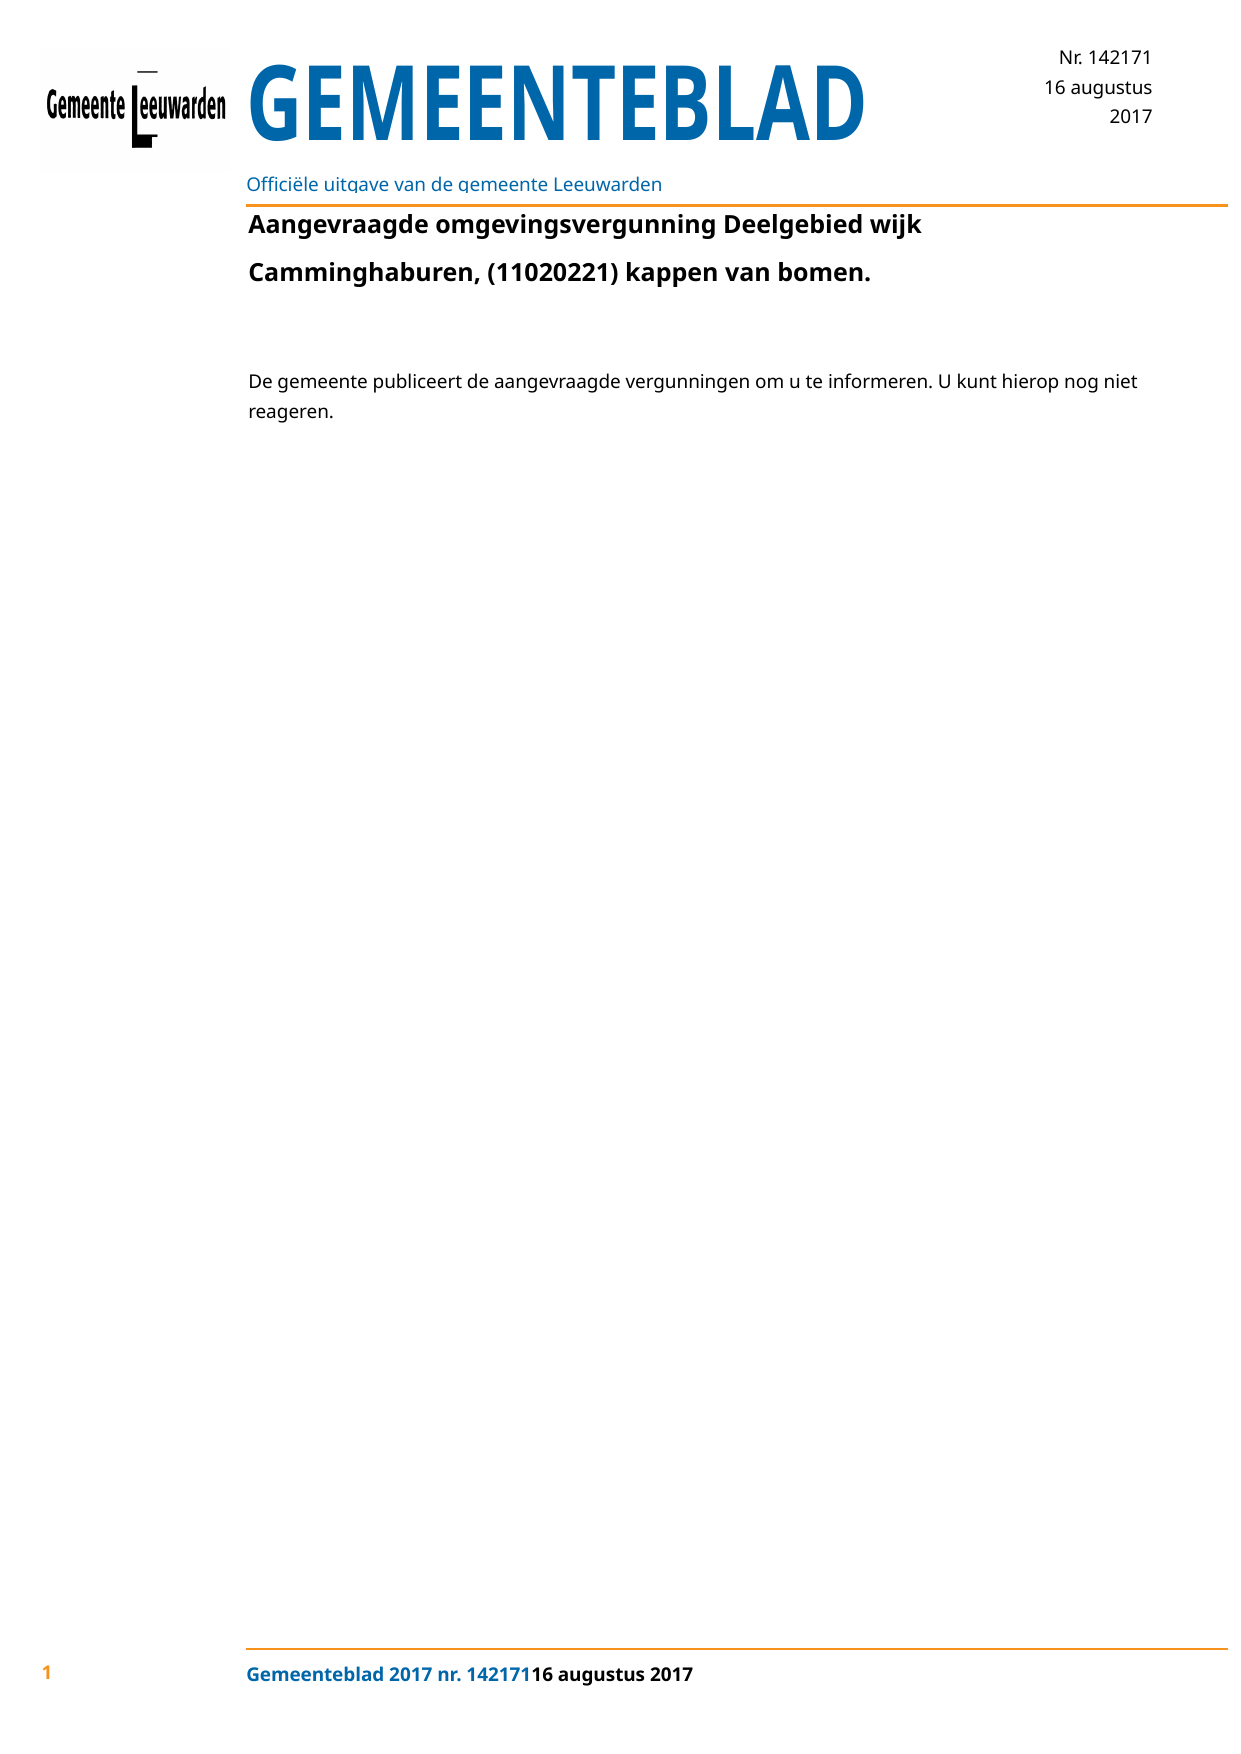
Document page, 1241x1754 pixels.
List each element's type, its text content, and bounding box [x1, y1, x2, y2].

text Aangevraagde omgevingsvergunning Deelgebied wijk Camminghaburen, (11020221) kappen van bomen. [248, 207, 1152, 288]
picture [41, 47, 231, 172]
text De gemeente publiceert de aangevraagde vergunningen om u te informeren. U kunt hierop nog niet reageren. [248, 368, 1152, 424]
